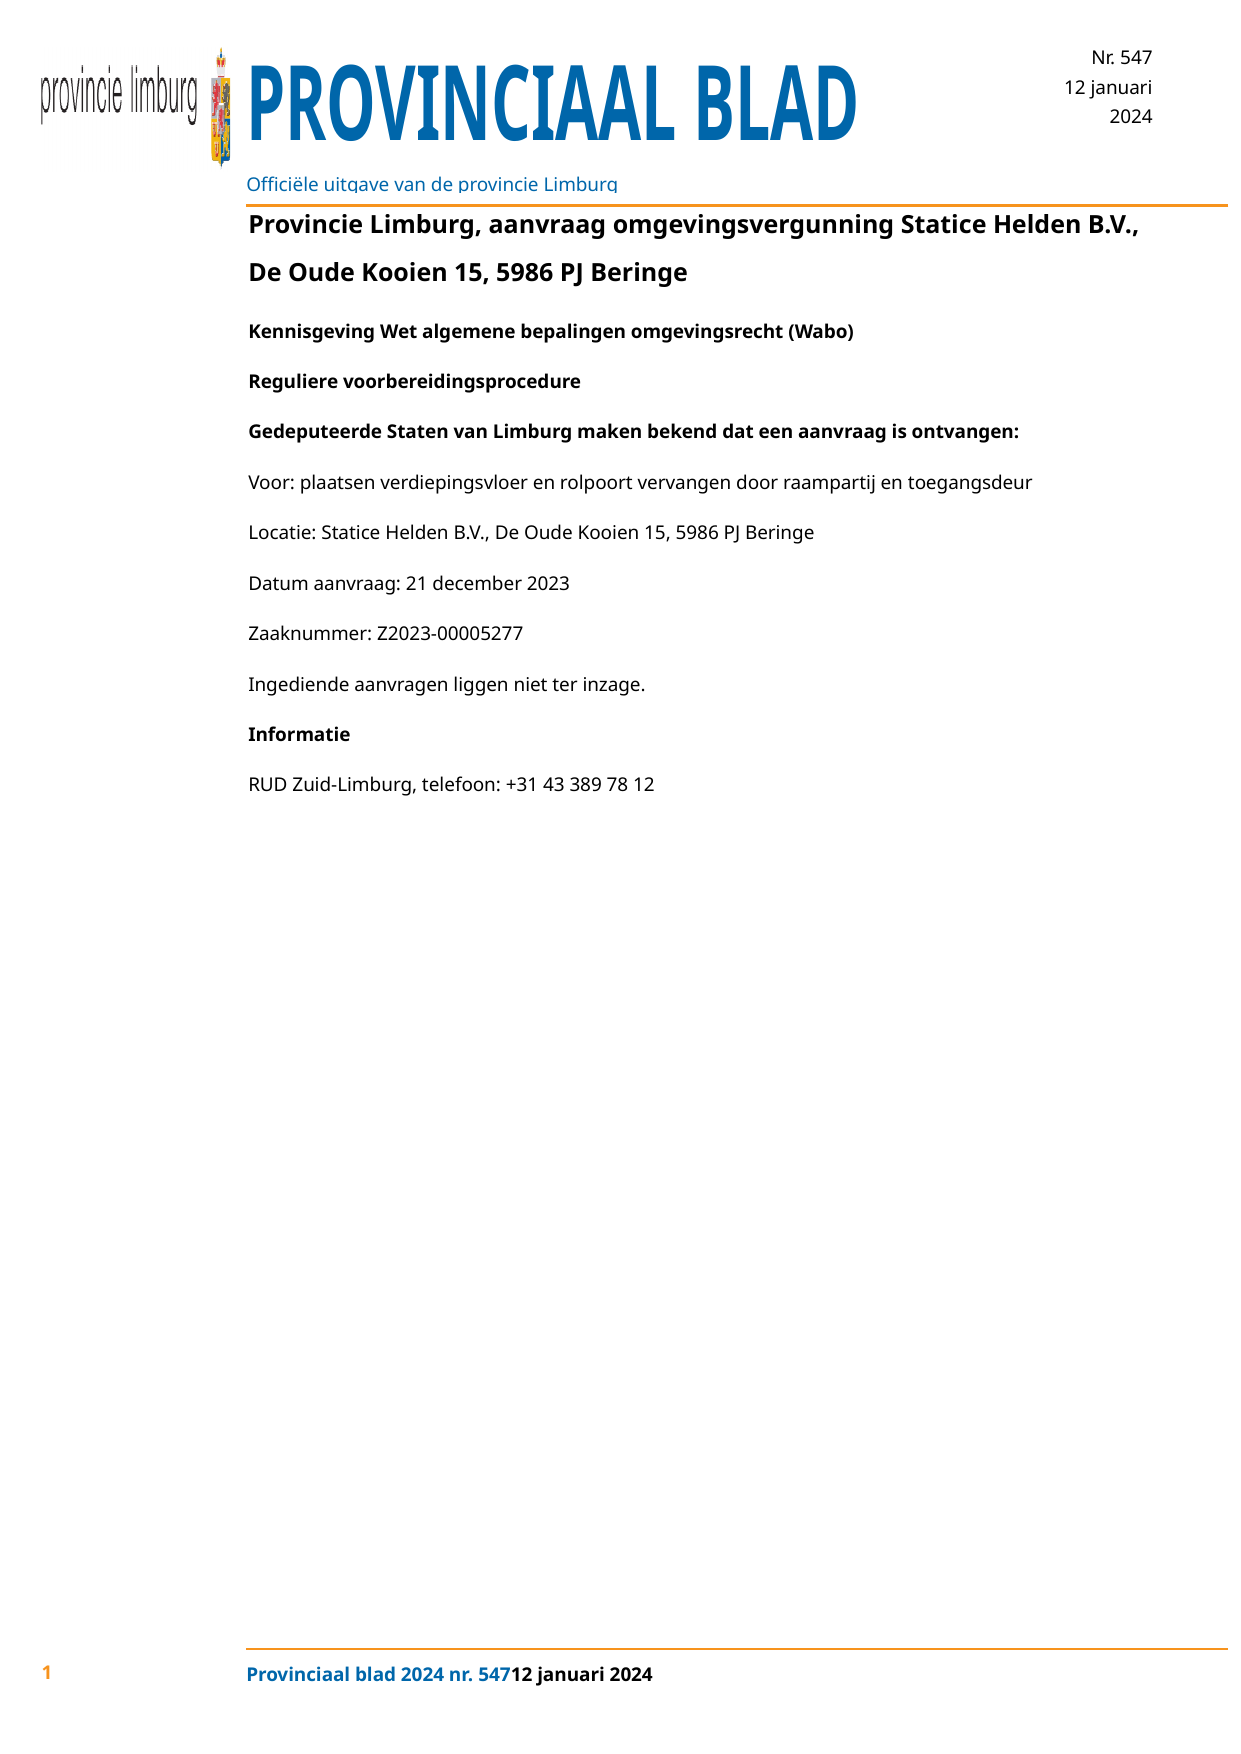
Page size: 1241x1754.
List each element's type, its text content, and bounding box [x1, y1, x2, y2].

text Provincie Limburg, aanvraag omgevingsvergunning Statice Helden B.V., De Oude Kooien 15, 5986 PJ Beringe [248, 207, 1152, 288]
text Zaaknummer: Z2023-00005277 [248, 620, 1152, 646]
text Locatie: Statice Helden B.V., De Oude Kooien 15, 5986 PJ Beringe [248, 519, 1152, 545]
text Reguliere voorbereidingsprocedure [248, 368, 1152, 394]
picture [41, 47, 231, 172]
text Kennisgeving Wet algemene bepalingen omgevingsrecht (Wabo) [248, 318, 1152, 344]
text Datum aanvraag: 21 december 2023 [248, 570, 1152, 596]
text Gedeputeerde Staten van Limburg maken bekend dat een aanvraag is ontvangen: [248, 419, 1152, 444]
text Voor: plaatsen verdiepingsvloer en rolpoort vervangen door raampartij en toegangsdeur [248, 469, 1152, 495]
text RUD Zuid-Limburg, telefoon: +31 43 389 78 12 [248, 772, 1152, 797]
text Ingediende aanvragen liggen niet ter inzage. [248, 671, 1152, 697]
text Informatie [248, 721, 1152, 747]
